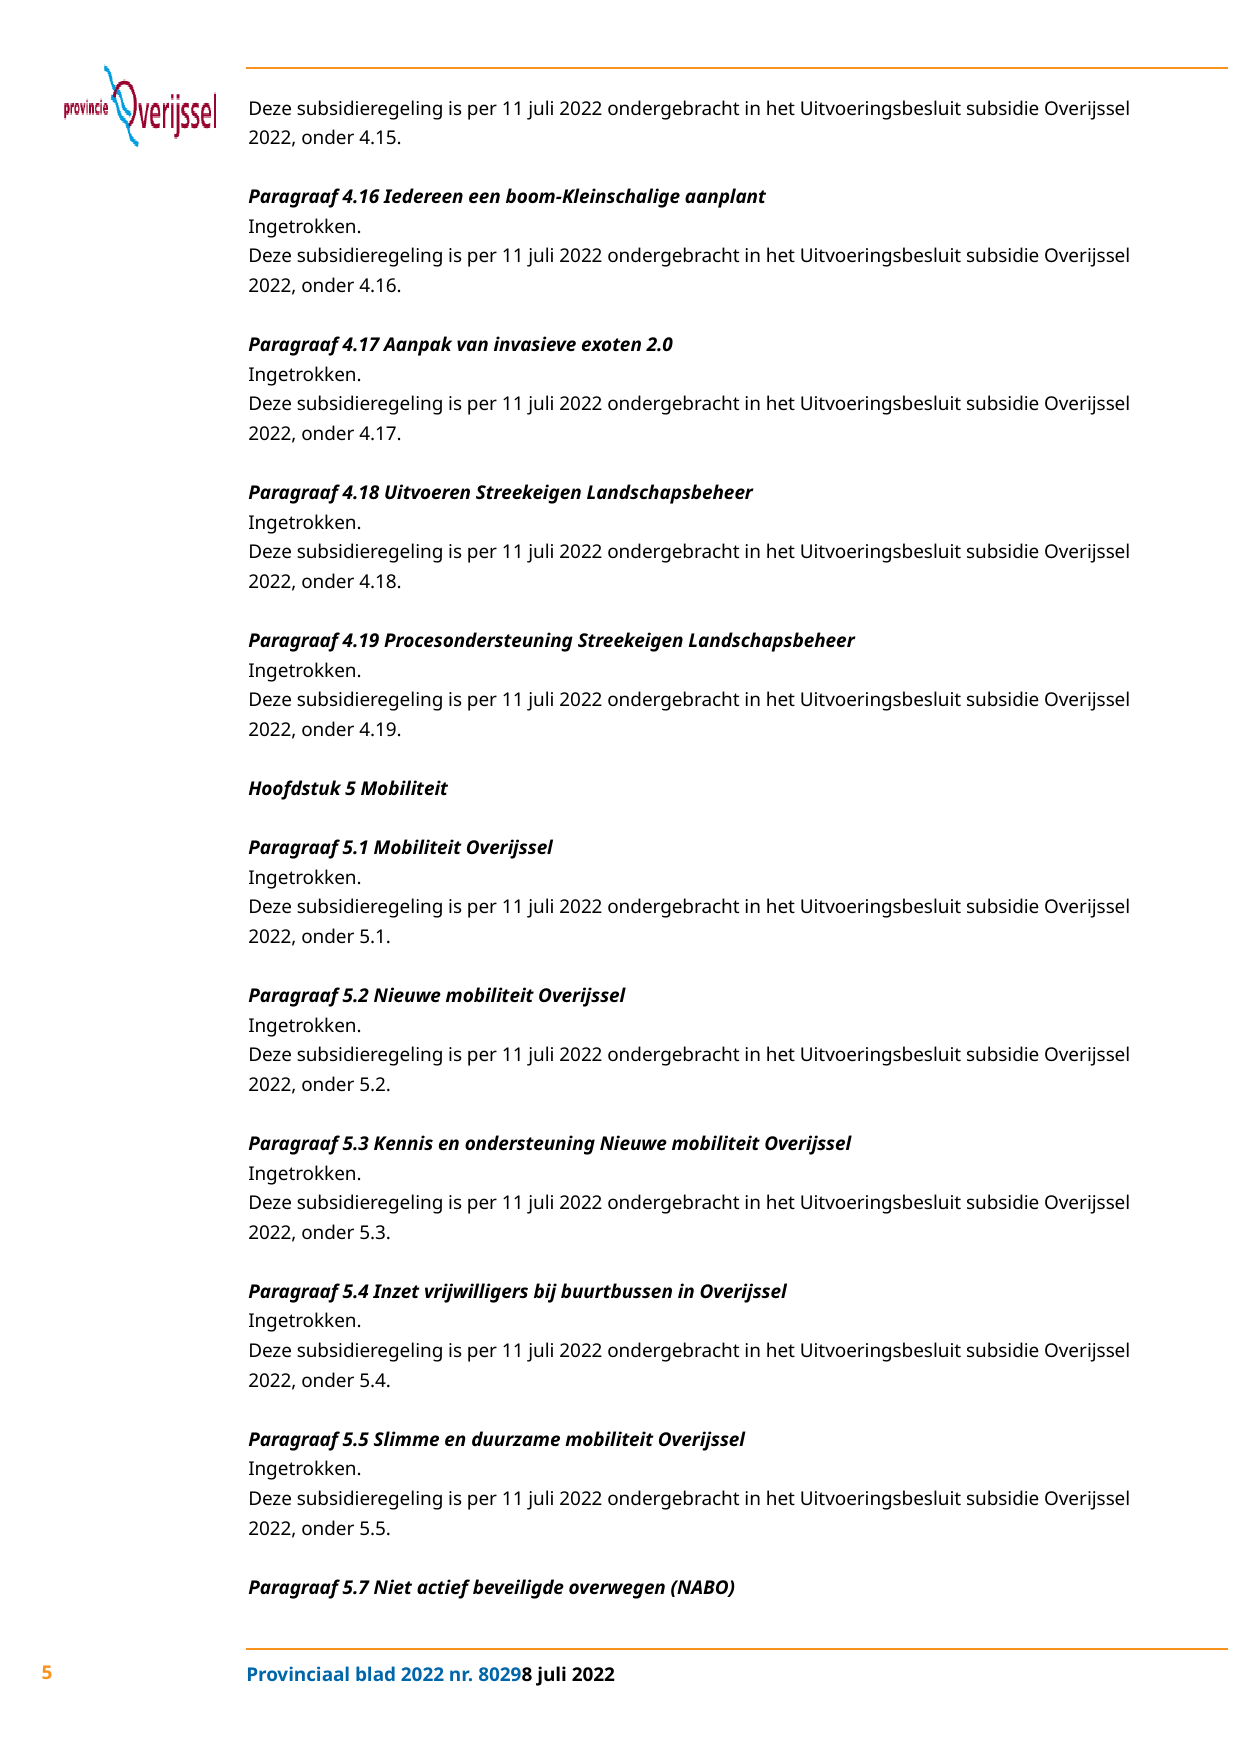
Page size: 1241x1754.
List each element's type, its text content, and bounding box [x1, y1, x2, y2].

text Deze subsidieregeling is per 11 juli 2022 ondergebracht in het Uitvoeringsbesluit subsidie Overijssel 2022, onder 5.3. [248, 1189, 1152, 1245]
text Ingetrokken. [248, 509, 1152, 535]
text Paragraaf 4.18 Uitvoeren Streekeigen Landschapsbeheer [248, 479, 1152, 505]
text Ingetrokken. [248, 361, 1152, 387]
text Deze subsidieregeling is per 11 juli 2022 ondergebracht in het Uitvoeringsbesluit subsidie Overijssel 2022, onder 4.19. [248, 686, 1152, 742]
text Deze subsidieregeling is per 11 juli 2022 ondergebracht in het Uitvoeringsbesluit subsidie Overijssel 2022, onder 5.2. [248, 1041, 1152, 1097]
text Paragraaf 4.19 Procesondersteuning Streekeigen Landschapsbeheer [248, 627, 1152, 653]
text Ingetrokken. [248, 213, 1152, 239]
text Ingetrokken. [248, 657, 1152, 683]
text Ingetrokken. [248, 864, 1152, 890]
picture [41, 47, 231, 172]
text Deze subsidieregeling is per 11 juli 2022 ondergebracht in het Uitvoeringsbesluit subsidie Overijssel 2022, onder 5.4. [248, 1337, 1152, 1393]
text Ingetrokken. [248, 1012, 1152, 1038]
text Paragraaf 5.1 Mobiliteit Overijssel [248, 834, 1152, 860]
text Paragraaf 5.4 Inzet vrijwilligers bij buurtbussen in Overijssel [248, 1278, 1152, 1304]
text Ingetrokken. [248, 1160, 1152, 1186]
text Hoofdstuk 5 Mobiliteit [248, 775, 1152, 801]
text Deze subsidieregeling is per 11 juli 2022 ondergebracht in het Uitvoeringsbesluit subsidie Overijssel 2022, onder 4.17. [248, 391, 1152, 446]
text Paragraaf 5.7 Niet actief beveiligde overwegen (NABO) [248, 1574, 1152, 1600]
text Deze subsidieregeling is per 11 juli 2022 ondergebracht in het Uitvoeringsbesluit subsidie Overijssel 2022, onder 5.1. [248, 893, 1152, 949]
text Paragraaf 4.16 Iedereen een boom-Kleinschalige aanplant [248, 183, 1152, 209]
text Deze subsidieregeling is per 11 juli 2022 ondergebracht in het Uitvoeringsbesluit subsidie Overijssel 2022, onder 4.16. [248, 243, 1152, 298]
text Paragraaf 5.3 Kennis en ondersteuning Nieuwe mobiliteit Overijssel [248, 1130, 1152, 1156]
text Ingetrokken. [248, 1456, 1152, 1481]
text Deze subsidieregeling is per 11 juli 2022 ondergebracht in het Uitvoeringsbesluit subsidie Overijssel 2022, onder 4.15. [248, 95, 1152, 150]
text Paragraaf 5.2 Nieuwe mobiliteit Overijssel [248, 982, 1152, 1008]
text Paragraaf 5.5 Slimme en duurzame mobiliteit Overijssel [248, 1426, 1152, 1452]
text Ingetrokken. [248, 1308, 1152, 1333]
text Paragraaf 4.17 Aanpak van invasieve exoten 2.0 [248, 331, 1152, 357]
text Deze subsidieregeling is per 11 juli 2022 ondergebracht in het Uitvoeringsbesluit subsidie Overijssel 2022, onder 4.18. [248, 538, 1152, 594]
text Deze subsidieregeling is per 11 juli 2022 ondergebracht in het Uitvoeringsbesluit subsidie Overijssel 2022, onder 5.5. [248, 1485, 1152, 1541]
